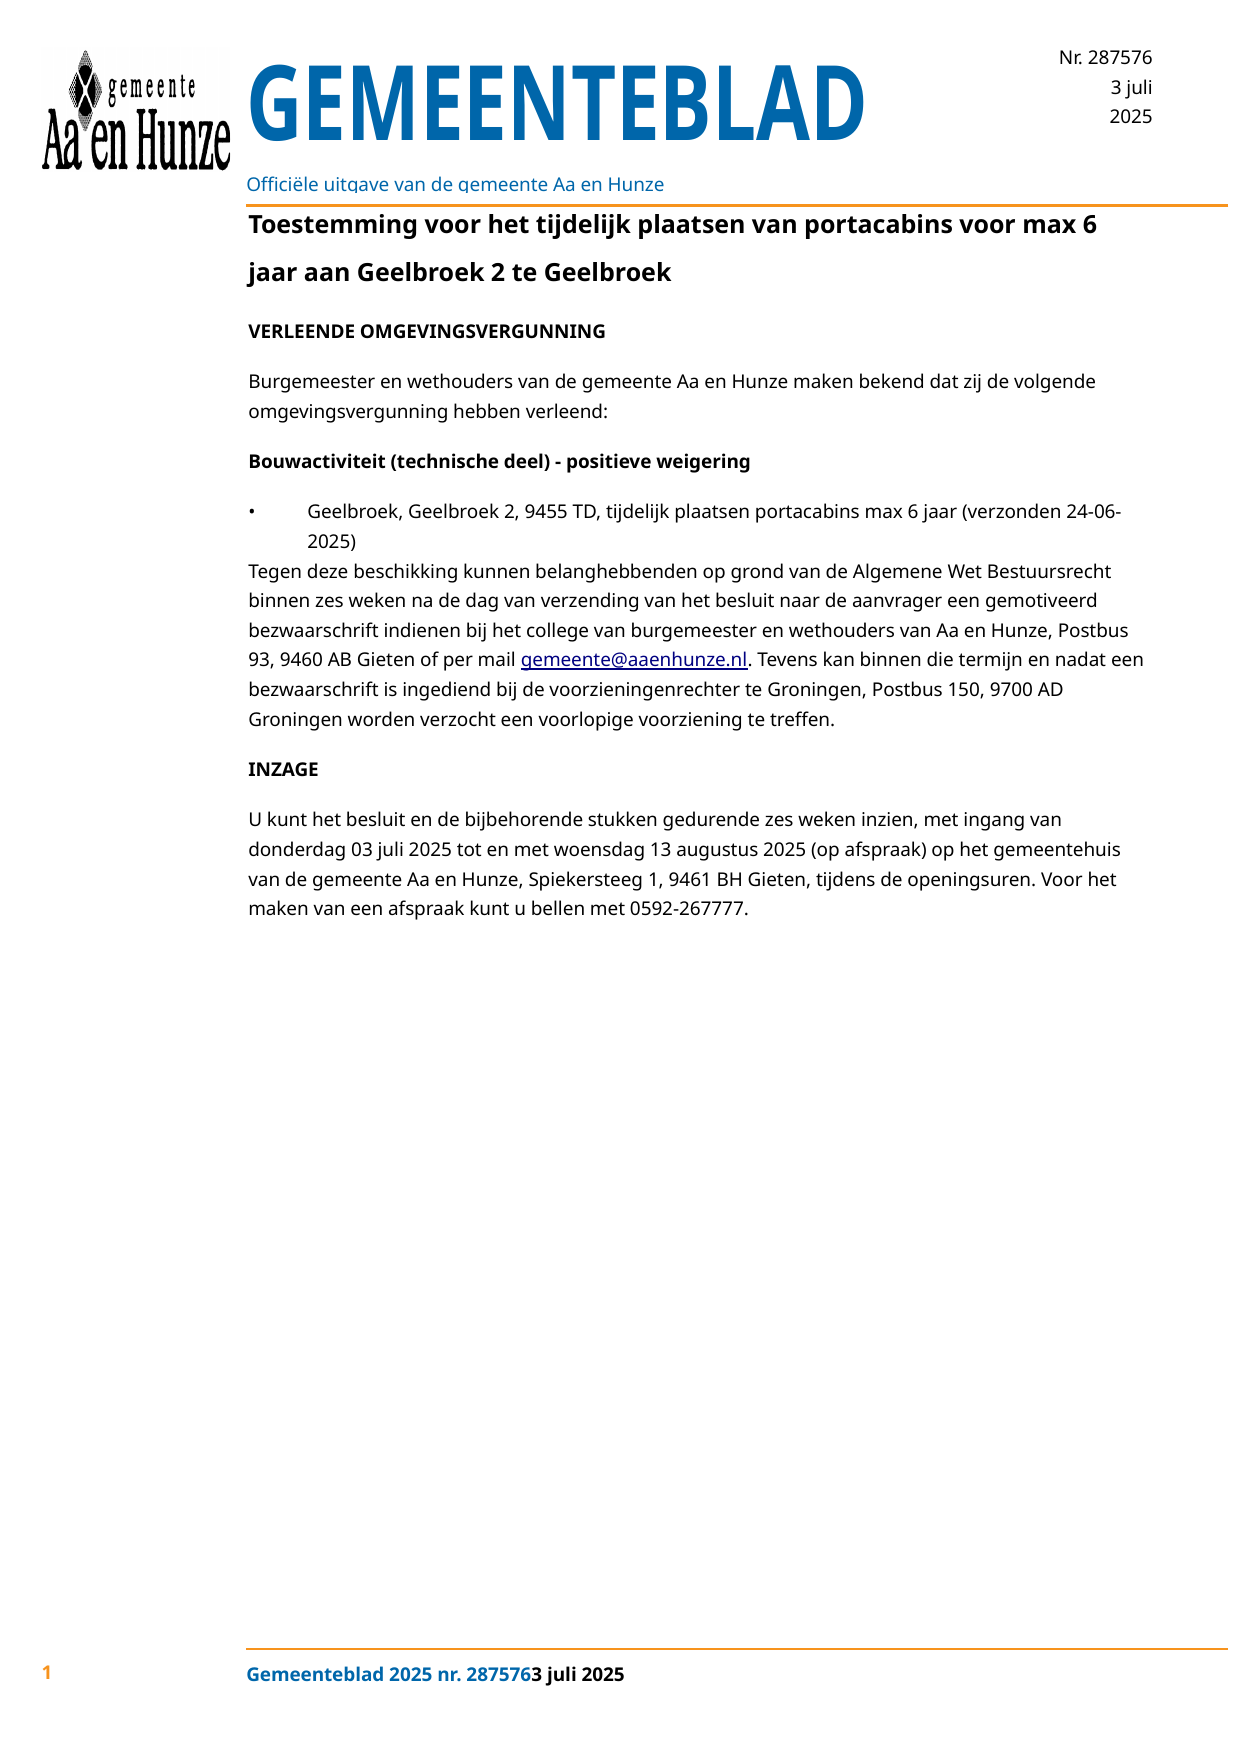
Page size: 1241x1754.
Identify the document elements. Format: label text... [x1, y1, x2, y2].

text U kunt het besluit en de bijbehorende stukken gedurende zes weken inzien, met ingang van donderdag 03 juli 2025 tot en met woensdag 13 augustus 2025 (op afspraak) op het gemeentehuis van de gemeente Aa en Hunze, Spiekersteeg 1, 9461 BH Gieten, tijdens de openingsuren. Voor het maken van een afspraak kunt u bellen met 0592-267777. [248, 807, 1152, 921]
text Toestemming voor het tijdelijk plaatsen van portacabins voor max 6 jaar aan Geelbroek 2 te Geelbroek [248, 207, 1152, 288]
list Geelbroek, Geelbroek 2, 9455 TD, tijdelijk plaatsen portacabins max 6 jaar (verzonden 24-06-2025) [248, 499, 1152, 554]
text Tegen deze beschikking kunnen belanghebbenden op grond van de Algemene Wet Bestuursrecht binnen zes weken na de dag van verzending van het besluit naar de aanvrager een gemotiveerd bezwaarschrift indienen bij het college van burgemeester en wethouders van Aa en Hunze, Postbus 93, 9460 AB Gieten of per mail gemeente@aaenhunze.nl. Tevens kan binnen die termijn en nadat een bezwaarschrift is ingediend bij de voorzieningenrechter te Groningen, Postbus 150, 9700 AD Groningen worden verzocht een voorlopige voorziening te treffen. [248, 558, 1152, 732]
text Burgemeester en wethouders van de gemeente Aa en Hunze maken bekend dat zij de volgende omgevingsvergunning hebben verleend: [248, 368, 1152, 424]
text INZAGE [248, 756, 1152, 782]
text Bouwactiviteit (technische deel) - positieve weigering [248, 448, 1152, 474]
picture [41, 47, 231, 172]
text VERLEENDE OMGEVINGSVERGUNNING [248, 318, 1152, 344]
